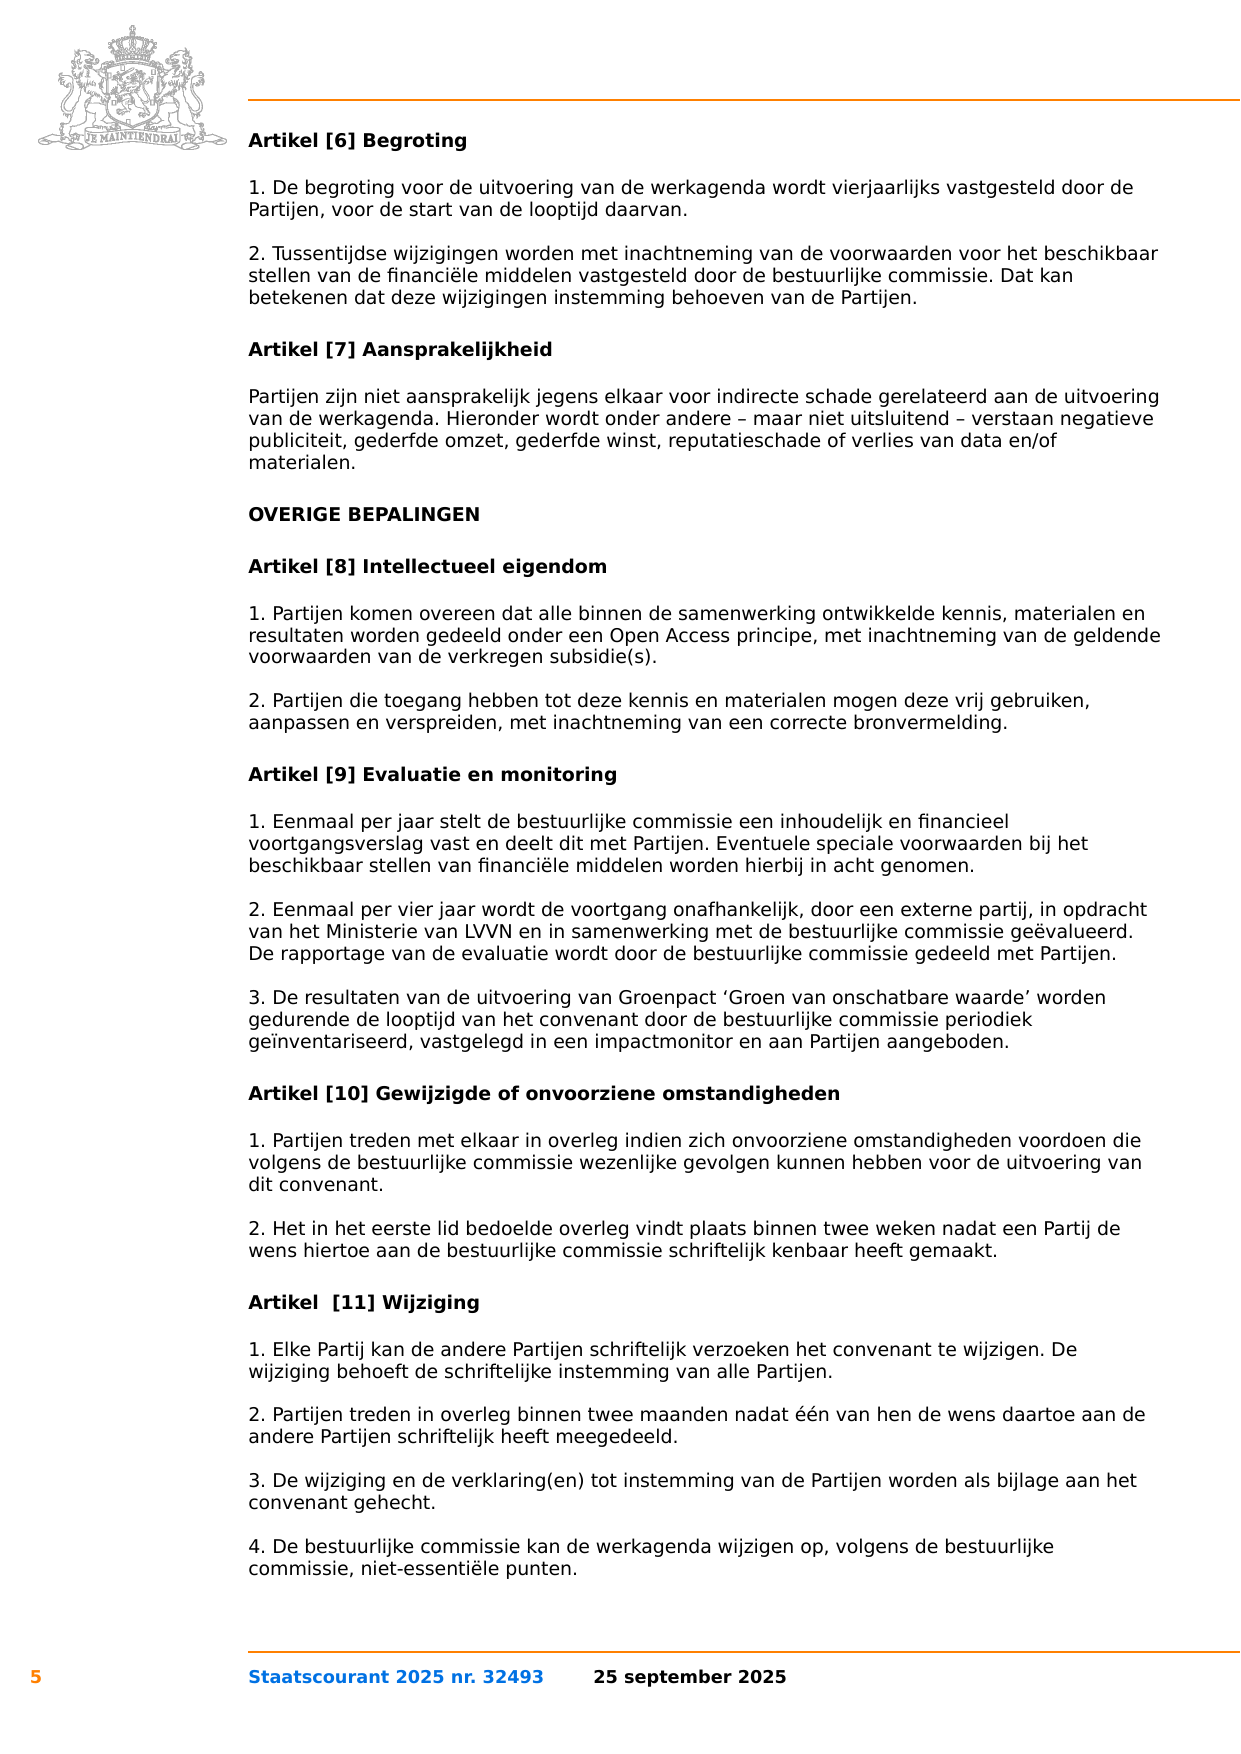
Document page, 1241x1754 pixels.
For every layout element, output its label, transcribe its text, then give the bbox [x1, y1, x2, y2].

text 1. Eenmaal per jaar stelt de bestuurlijke commissie een inhoudelijk en financieel voortgangsverslag vast en deelt dit met Partijen. Eventuele speciale voorwaarden bij het beschikbaar stellen van financiële middelen worden hierbij in acht genomen. [248, 811, 1163, 877]
text 2. Partijen die toegang hebben tot deze kennis en materialen mogen deze vrij gebruiken, aanpassen en verspreiden, met inachtneming van een correcte bronvermelding. [248, 690, 1163, 734]
subtitle Artikel [9] Evaluatie en monitoring [248, 764, 1163, 786]
text 2. Het in het eerste lid bedoelde overleg vindt plaats binnen twee weken nadat een Partij de wens hiertoe aan de bestuurlijke commissie schriftelijk kenbaar heeft gemaakt. [248, 1218, 1163, 1262]
subtitle OVERIGE BEPALINGEN [248, 503, 1163, 526]
subtitle Artikel [7] Aansprakelijkheid [248, 339, 1163, 361]
text 1. De begroting voor de uitvoering van de werkagenda wordt vierjaarlijks vastgesteld door de Partijen, voor de start van de looptijd daarvan. [248, 177, 1163, 221]
subtitle Artikel [11] Wijziging [248, 1292, 1163, 1313]
subtitle Artikel [10] Gewijzigde of onvoorziene omstandigheden [248, 1083, 1163, 1105]
text 1. Elke Partij kan de andere Partijen schriftelijk verzoeken het convenant te wijzigen. De wijziging behoeft de schriftelijke instemming van alle Partijen. [248, 1338, 1163, 1382]
text 4. De bestuurlijke commissie kan de werkagenda wijzigen op, volgens de bestuurlijke commissie, niet-essentiële punten. [248, 1536, 1163, 1580]
text 2. Partijen treden in overleg binnen twee maanden nadat één van hen de wens daartoe aan de andere Partijen schriftelijk heeft meegedeeld. [248, 1404, 1163, 1448]
picture [38, 25, 227, 150]
text Partijen zijn niet aansprakelijk jegens elkaar voor indirecte schade gerelateerd aan de uitvoering van de werkagenda. Hieronder wordt onder andere – maar niet uitsluitend – verstaan negatieve publiciteit, gederfde omzet, gederfde winst, reputatieschade of verlies van data en/of materialen. [248, 386, 1163, 473]
text 1. Partijen treden met elkaar in overleg indien zich onvoorziene omstandigheden voordoen die volgens de bestuurlijke commissie wezenlijke gevolgen kunnen hebben voor de uitvoering van dit convenant. [248, 1130, 1163, 1196]
text 1. Partijen komen overeen dat alle binnen de samenwerking ontwikkelde kennis, materialen en resultaten worden gedeeld onder een Open Access principe, met inachtneming van de geldende voorwaarden van de verkregen subsidie(s). [248, 602, 1163, 668]
text 2. Eenmaal per vier jaar wordt de voortgang onafhankelijk, door een externe partij, in opdracht van het Ministerie van LVVN en in samenwerking met de bestuurlijke commissie geëvalueerd. De rapportage van de evaluatie wordt door de bestuurlijke commissie gedeeld met Partijen. [248, 899, 1163, 965]
text 3. De resultaten van de uitvoering van Groenpact ‘Groen van onschatbare waarde’ worden gedurende de looptijd van het convenant door de bestuurlijke commissie periodiek geïnventariseerd, vastgelegd in een impactmonitor en aan Partijen aangeboden. [248, 987, 1163, 1053]
subtitle Artikel [6] Begroting [248, 130, 1163, 152]
text 2. Tussentijdse wijzigingen worden met inachtneming van de voorwaarden voor het beschikbaar stellen van de financiële middelen vastgesteld door de bestuurlijke commissie. Dat kan betekenen dat deze wijzigingen instemming behoeven van de Partijen. [248, 243, 1163, 309]
text 3. De wijziging en de verklaring(en) tot instemming van de Partijen worden als bijlage aan het convenant gehecht. [248, 1470, 1163, 1514]
subtitle Artikel [8] Intellectueel eigendom [248, 556, 1163, 577]
